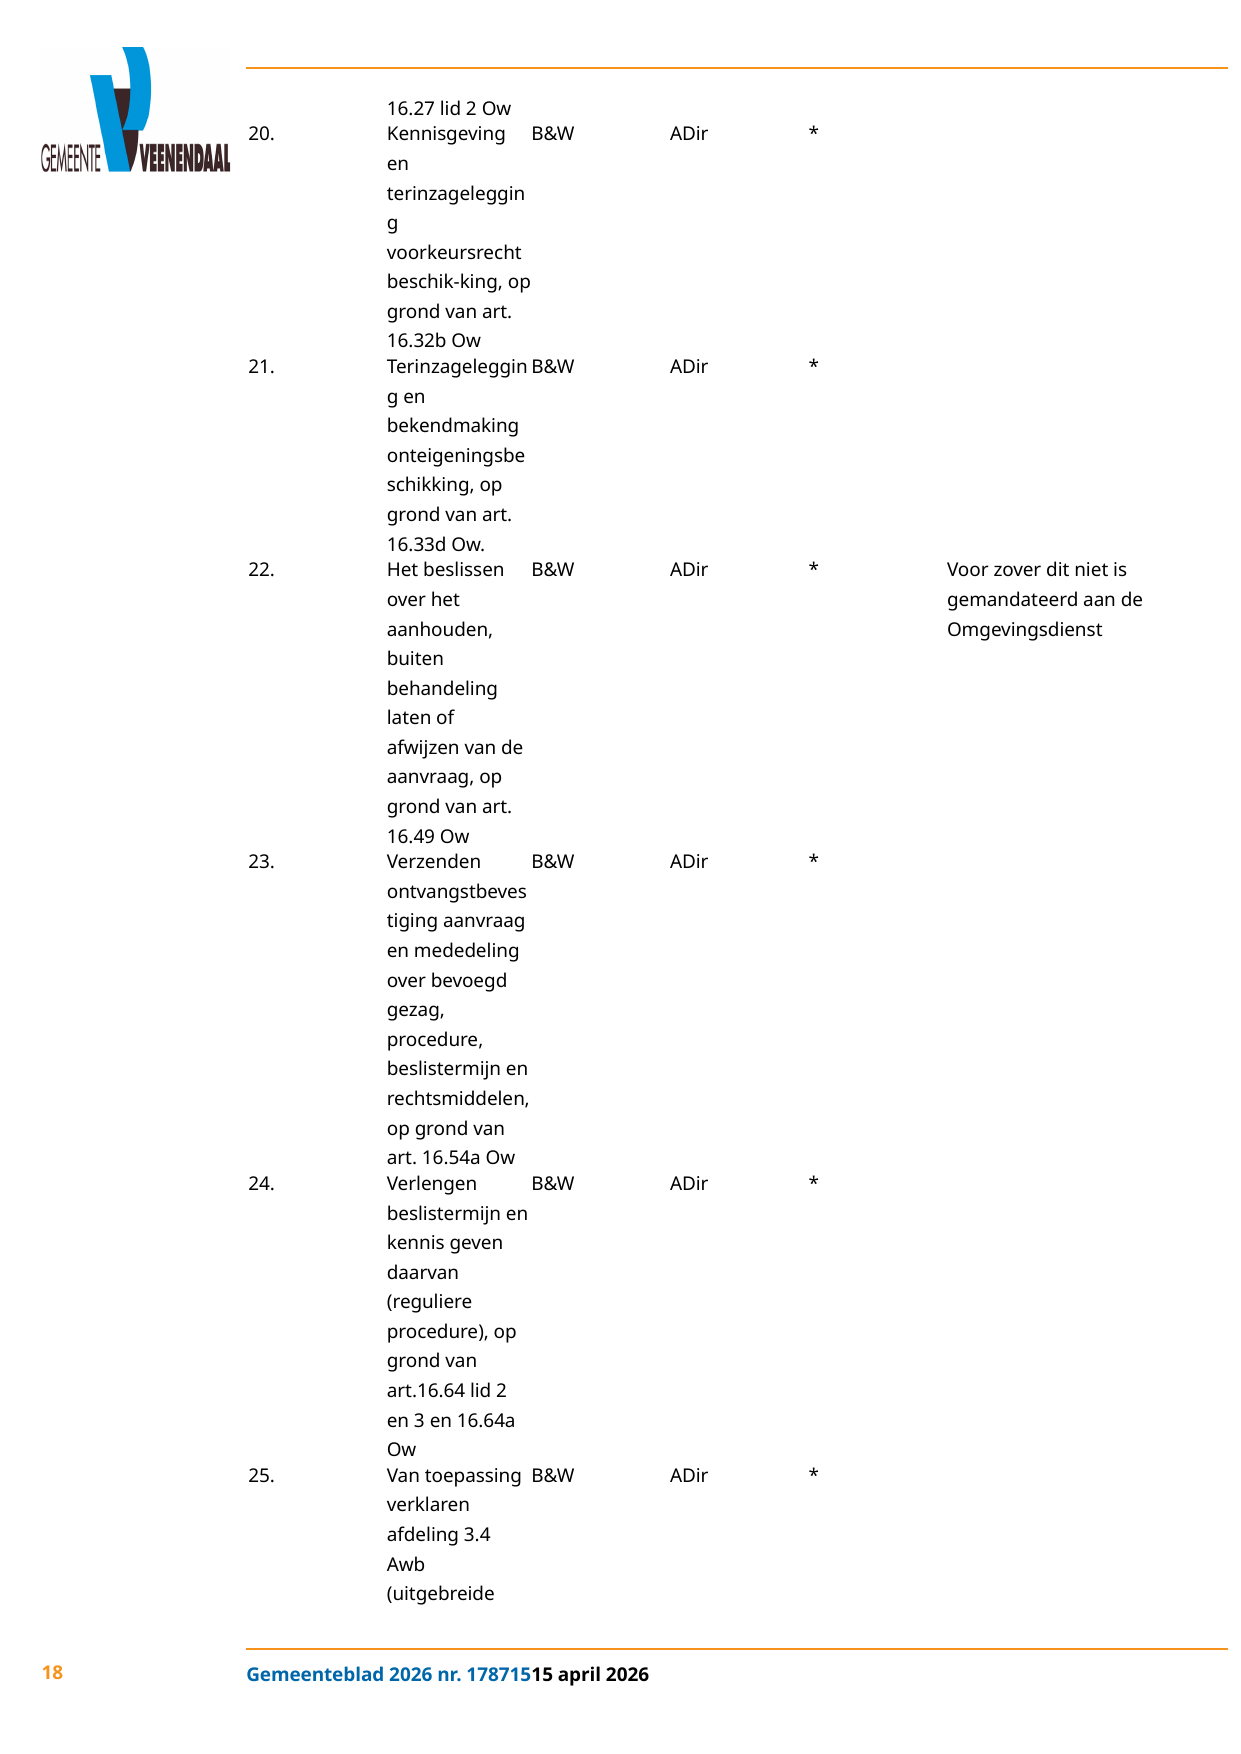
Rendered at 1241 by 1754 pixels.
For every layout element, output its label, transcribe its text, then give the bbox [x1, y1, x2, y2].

table_cell ADir [670, 849, 808, 1170]
table_cell * [808, 353, 947, 557]
table_cell ADir [670, 121, 808, 353]
table_cell [808, 95, 947, 121]
table_cell * [808, 557, 947, 848]
table_cell ADir [670, 353, 808, 557]
table_cell Verzenden ontvangstbevestiging aanvraag en mededeling over bevoegd gezag, procedure, beslistermijn en rechtsmiddelen, op grond van art. 16.54a Ow [387, 849, 531, 1170]
table_cell 16.27 lid 2 Ow [387, 95, 531, 121]
table_cell [947, 121, 1152, 353]
table_cell B&W [531, 1462, 670, 1606]
table_cell 23. [248, 849, 387, 1170]
table_cell Terinzagelegging en bekendmaking onteigeningsbeschikking, op grond van art. 16.33d Ow. [387, 353, 531, 557]
table_cell * [808, 1170, 947, 1462]
table_cell [947, 353, 1152, 557]
table_cell * [808, 121, 947, 353]
table_cell [531, 95, 670, 121]
table_cell [947, 1170, 1152, 1462]
table_cell 22. [248, 557, 387, 848]
table_cell 24. [248, 1170, 387, 1462]
table_cell B&W [531, 1170, 670, 1462]
table_cell Voor zover dit niet is gemandateerd aan de Omgevingsdienst [947, 557, 1152, 848]
table_cell B&W [531, 121, 670, 353]
table_cell 20. [248, 121, 387, 353]
table_cell [248, 95, 387, 121]
table_cell Verlengen beslistermijn en kennis geven daarvan (reguliere procedure), op grond van art.16.64 lid 2 en 3 en 16.64a Ow [387, 1170, 531, 1462]
table_cell B&W [531, 557, 670, 848]
table_cell * [808, 849, 947, 1170]
picture [123, 47, 231, 172]
table_cell [670, 95, 808, 121]
table_cell Van toepassing verklaren afdeling 3.4 Awb (uitgebreide [387, 1462, 531, 1606]
picture [41, 47, 130, 172]
table_cell [947, 1462, 1152, 1606]
table_cell Kennisgeving en terinzagelegging voorkeursrechtbeschik-king, op grond van art. 16.32b Ow [387, 121, 531, 353]
table_cell ADir [670, 1462, 808, 1606]
table_cell B&W [531, 353, 670, 557]
table_cell ADir [670, 557, 808, 848]
table_cell Het beslissen over het aanhouden, buiten behandeling laten of afwijzen van de aanvraag, op grond van art. 16.49 Ow [387, 557, 531, 848]
table_cell * [808, 1462, 947, 1606]
table_cell [947, 849, 1152, 1170]
table_cell [947, 95, 1152, 121]
table_cell ADir [670, 1170, 808, 1462]
table_cell 25. [248, 1462, 387, 1606]
table_cell 21. [248, 353, 387, 557]
table_cell B&W [531, 849, 670, 1170]
